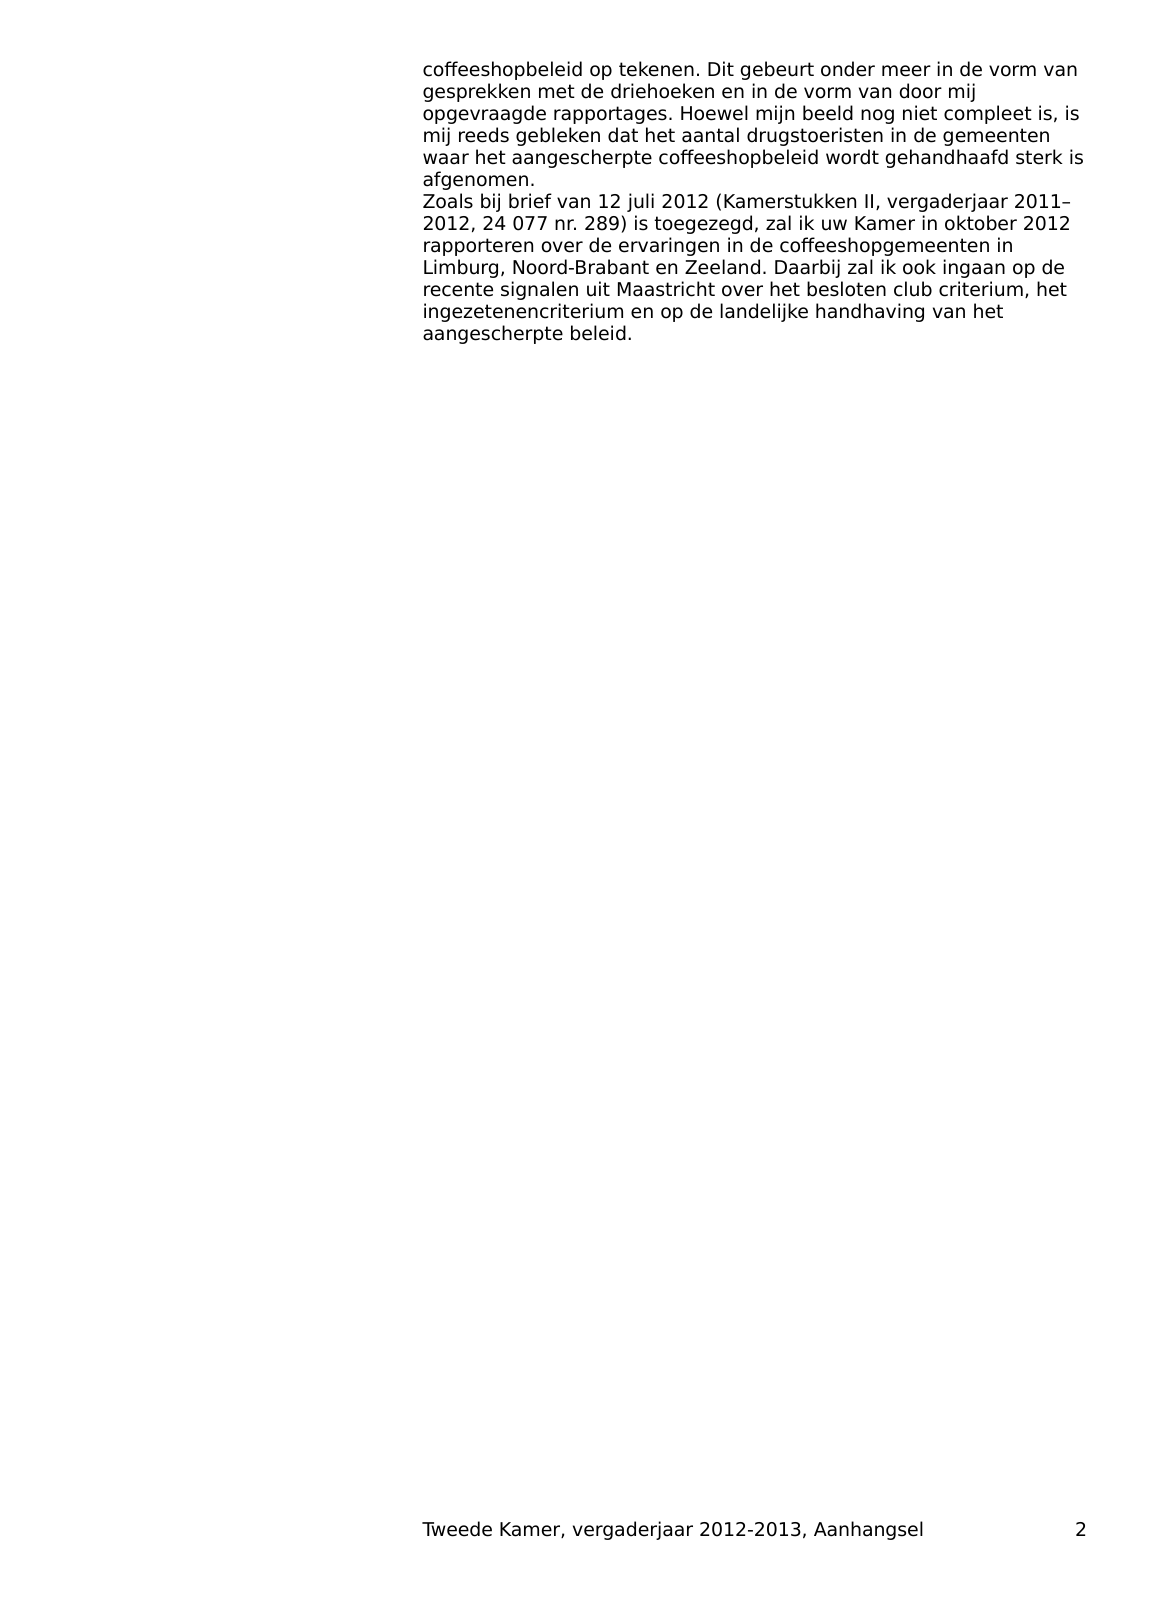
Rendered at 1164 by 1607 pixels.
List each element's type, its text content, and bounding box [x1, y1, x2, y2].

text Zoals bij brief van 12 juli 2012 (Kamerstukken II, vergaderjaar 2011–2012, 24 077 nr. 289) is toegezegd, zal ik uw Kamer in oktober 2012 rapporteren over de ervaringen in de coffeeshopgemeenten in Limburg, Noord-Brabant en Zeeland. Daarbij zal ik ook ingaan op de recente signalen uit Maastricht over het besloten club criterium, het ingezetenencriterium en op de landelijke handhaving van het aangescherpte beleid. [422, 191, 1087, 345]
text coffeeshopbeleid op tekenen. Dit gebeurt onder meer in de vorm van gesprekken met de driehoeken en in de vorm van door mij opgevraagde rapportages. Hoewel mijn beeld nog niet compleet is, is mij reeds gebleken dat het aantal drugstoeristen in de gemeenten waar het aangescherpte coffeeshopbeleid wordt gehandhaafd sterk is afgenomen. [422, 59, 1087, 191]
